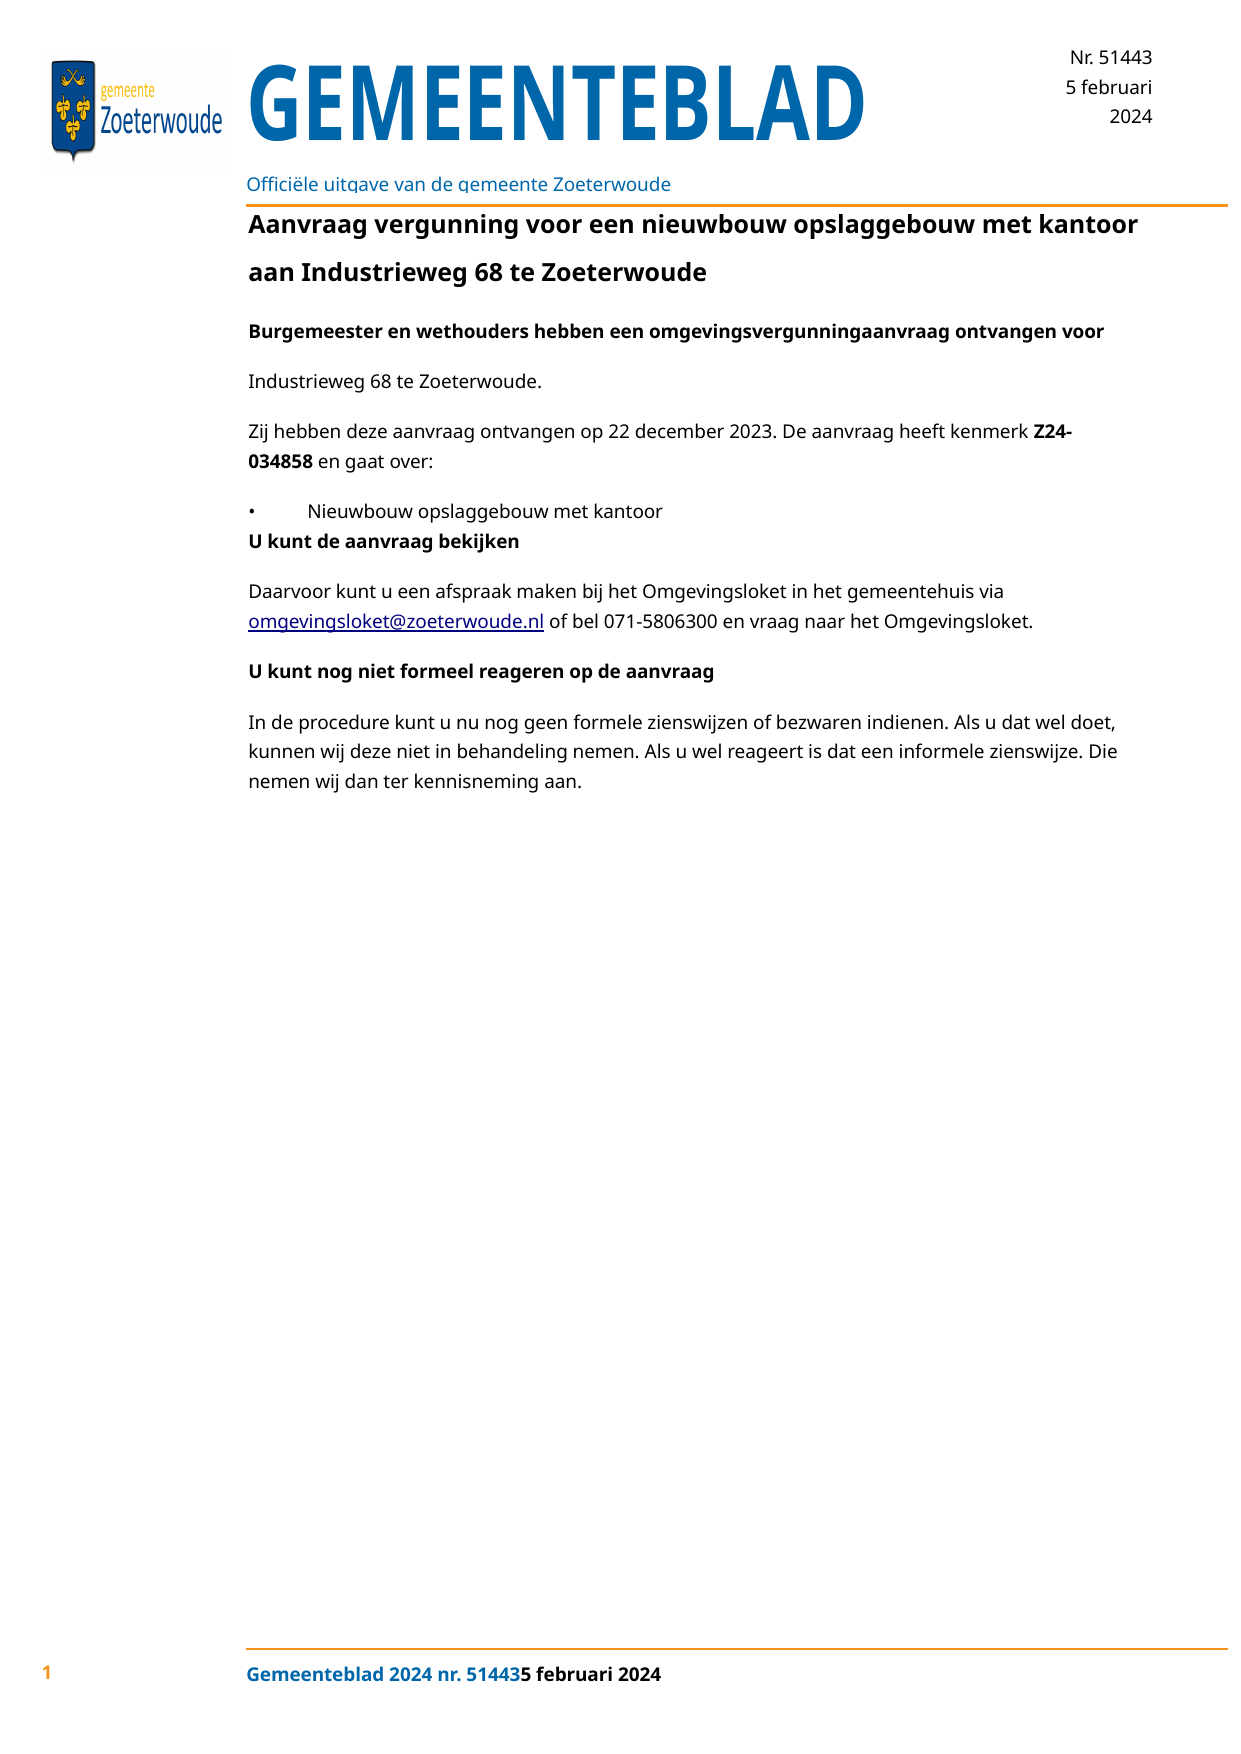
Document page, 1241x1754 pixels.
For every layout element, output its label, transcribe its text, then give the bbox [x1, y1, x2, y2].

text U kunt nog niet formeel reageren op de aanvraag [248, 659, 1152, 684]
list Nieuwbouw opslaggebouw met kantoor [248, 499, 1152, 524]
text Zij hebben deze aanvraag ontvangen op 22 december 2023. De aanvraag heeft kenmerk Z24-034858 en gaat over: [248, 419, 1152, 474]
text U kunt de aanvraag bekijken [248, 528, 1152, 554]
text In de procedure kunt u nu nog geen formele zienswijzen of bezwaren indienen. Als u dat wel doet, kunnen wij deze niet in behandeling nemen. Als u wel reageert is dat een informele zienswijze. Die nemen wij dan ter kennisneming aan. [248, 709, 1152, 794]
text Daarvoor kunt u een afspraak maken bij het Omgevingsloket in het gemeentehuis via omgevingsloket@zoeterwoude.nl of bel 071-5806300 en vraag naar het Omgevingsloket. [248, 579, 1152, 634]
text Aanvraag vergunning voor een nieuwbouw opslaggebouw met kantoor aan Industrieweg 68 te Zoeterwoude [248, 207, 1152, 288]
text Burgemeester en wethouders hebben een omgevingsvergunningaanvraag ontvangen voor [248, 318, 1152, 344]
text Industrieweg 68 te Zoeterwoude. [248, 368, 1152, 394]
picture [41, 47, 231, 172]
